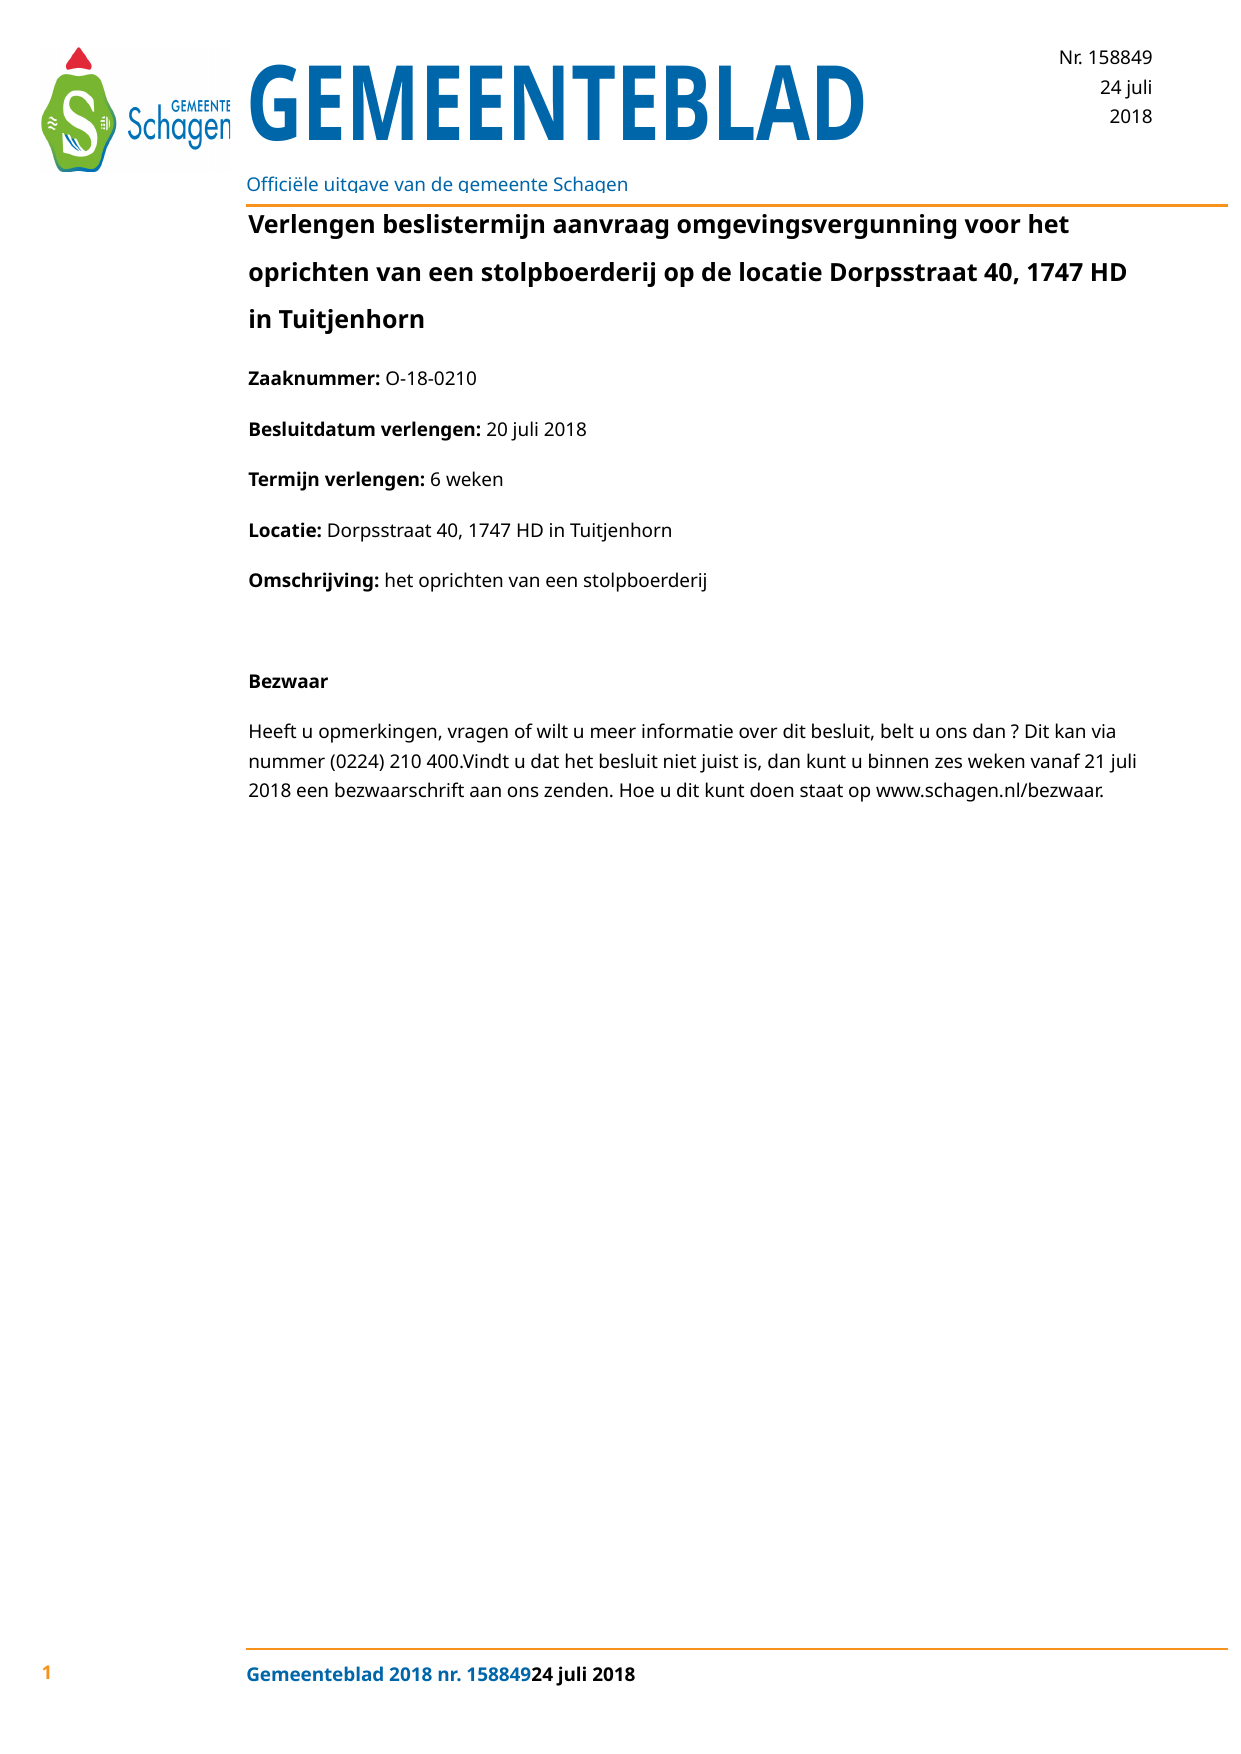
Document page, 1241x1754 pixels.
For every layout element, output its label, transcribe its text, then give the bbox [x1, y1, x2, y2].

text Locatie: Dorpsstraat 40, 1747 HD in Tuitjenhorn [248, 517, 1152, 542]
text Verlengen beslistermijn aanvraag omgevingsvergunning voor het oprichten van een stolpboerderij op de locatie Dorpsstraat 40, 1747 HD in Tuitjenhorn [248, 207, 1152, 336]
text Bezwaar [248, 668, 1152, 694]
text Besluitdatum verlengen: 20 juli 2018 [248, 416, 1152, 442]
text Omschrijving: het oprichten van een stolpboerderij [248, 567, 1152, 593]
text Heeft u opmerkingen, vragen of wilt u meer informatie over dit besluit, belt u ons dan ? Dit kan via nummer (0224) 210 400.Vindt u dat het besluit niet juist is, dan kunt u binnen zes weken vanaf 21 juli 2018 een bezwaarschrift aan ons zenden. Hoe u dit kunt doen staat op www.schagen.nl/bezwaar. [248, 718, 1152, 803]
text Termijn verlengen: 6 weken [248, 466, 1152, 492]
text Zaaknummer: O-18-0210 [248, 366, 1152, 391]
picture [41, 47, 231, 172]
